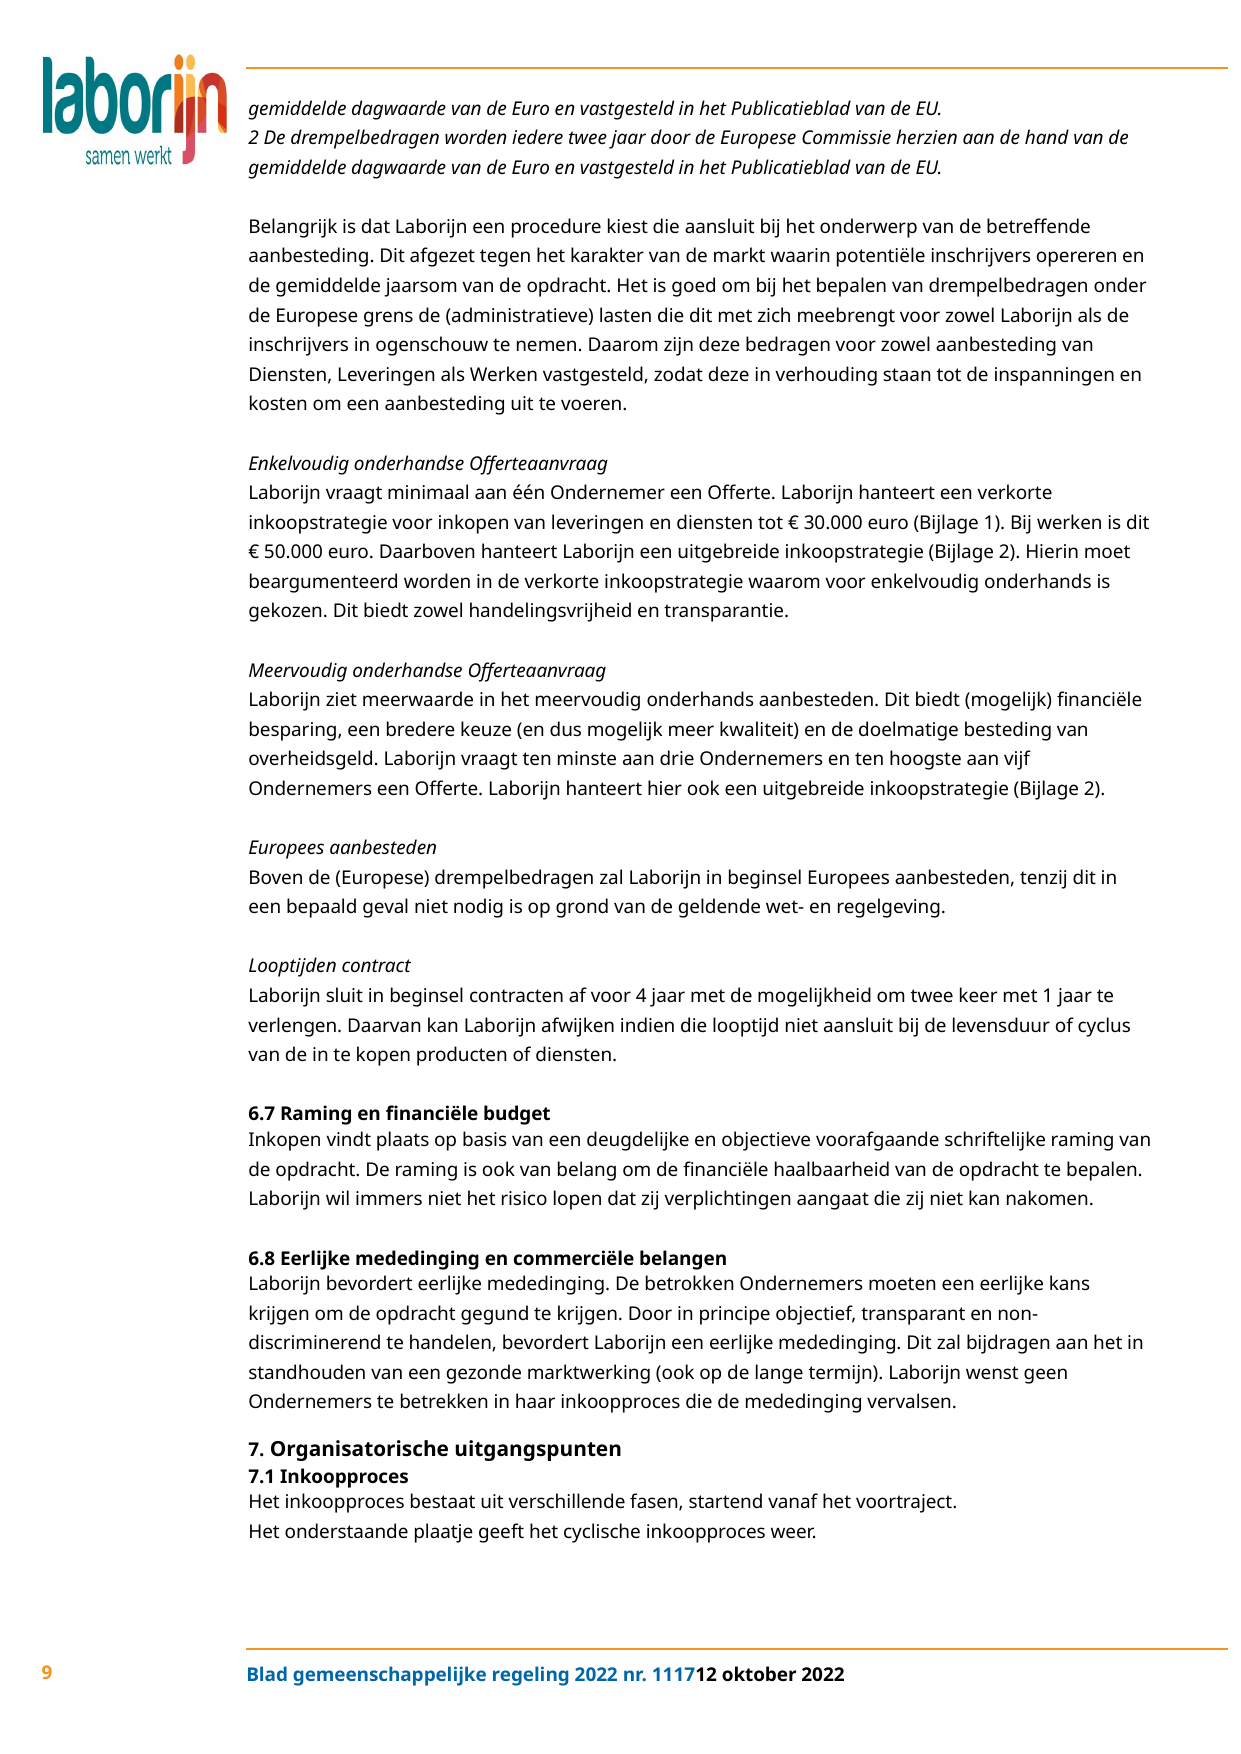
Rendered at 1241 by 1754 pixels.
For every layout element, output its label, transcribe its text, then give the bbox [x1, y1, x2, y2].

text Europees aanbesteden [248, 834, 1152, 860]
text Laborijn ziet meerwaarde in het meervoudig onderhands aanbesteden. Dit biedt (mogelijk) financiële besparing, een bredere keuze (en dus mogelijk meer kwaliteit) en de doelmatige besteding van overheidsgeld. Laborijn vraagt ten minste aan drie Ondernemers en ten hoogste aan vijf Ondernemers een Offerte. Laborijn hanteert hier ook een uitgebreide inkoopstrategie (Bijlage 2). [248, 686, 1152, 801]
text 2 De drempelbedragen worden iedere twee jaar door de Europese Commissie herzien aan de hand van de gemiddelde dagwaarde van de Euro en vastgesteld in het Publicatieblad van de EU. [248, 124, 1152, 180]
text 7. Organisatorische uitgangspunten [248, 1434, 1152, 1463]
text 7.1 Inkoopproces [248, 1463, 1152, 1488]
text Looptijden contract [248, 953, 1152, 978]
text Laborijn bevordert eerlijke mededinging. De betrokken Ondernemers moeten een eerlijke kans krijgen om de opdracht gegund te krijgen. Door in principe objectief, transparant en non-discriminerend te handelen, bevordert Laborijn een eerlijke mededinging. Dit zal bijdragen aan het in standhouden van een gezonde marktwerking (ook op de lange termijn). Laborijn wenst geen Ondernemers te betrekken in haar inkoopproces die de mededinging vervalsen. [248, 1270, 1152, 1414]
text Het inkoopproces bestaat uit verschillende fasen, startend vanaf het voortraject. [248, 1488, 1152, 1514]
text Laborijn sluit in beginsel contracten af voor 4 jaar met de mogelijkheid om twee keer met 1 jaar te verlengen. Daarvan kan Laborijn afwijken indien die looptijd niet aansluit bij de levensduur of cyclus van de in te kopen producten of diensten. [248, 982, 1152, 1067]
text Laborijn vraagt minimaal aan één Ondernemer een Offerte. Laborijn hanteert een verkorte inkoopstrategie voor inkopen van leveringen en diensten tot € 30.000 euro (Bijlage 1). Bij werken is dit € 50.000 euro. Daarboven hanteert Laborijn een uitgebreide inkoopstrategie (Bijlage 2). Hierin moet beargumenteerd worden in de verkorte inkoopstrategie waarom voor enkelvoudig onderhands is gekozen. Dit biedt zowel handelingsvrijheid en transparantie. [248, 479, 1152, 623]
text Enkelvoudig onderhandse Offerteaanvraag [248, 450, 1152, 476]
text Meervoudig onderhandse Offerteaanvraag [248, 657, 1152, 683]
text 6.7 Raming en financiële budget [248, 1101, 1152, 1126]
text Belangrijk is dat Laborijn een procedure kiest die aansluit bij het onderwerp van de betreffende aanbesteding. Dit afgezet tegen het karakter van de markt waarin potentiële inschrijvers opereren en de gemiddelde jaarsom van de opdracht. Het is goed om bij het bepalen van drempelbedragen onder de Europese grens de (administratieve) lasten die dit met zich meebrengt voor zowel Laborijn als de inschrijvers in ogenschouw te nemen. Daarom zijn deze bedragen voor zowel aanbesteding van Diensten, Leveringen als Werken vastgesteld, zodat deze in verhouding staan tot de inspanningen en kosten om een aanbesteding uit te voeren. [248, 213, 1152, 416]
text 6.8 Eerlijke mededinging en commerciële belangen [248, 1245, 1152, 1270]
text Boven de (Europese) drempelbedragen zal Laborijn in beginsel Europees aanbesteden, tenzij dit in een bepaald geval niet nodig is op grond van de geldende wet- en regelgeving. [248, 864, 1152, 919]
text Inkopen vindt plaats op basis van een deugdelijke en objectieve voorafgaande schriftelijke raming van de opdracht. De raming is ook van belang om de financiële haalbaarheid van de opdracht te bepalen. Laborijn wil immers niet het risico lopen dat zij verplichtingen aangaat die zij niet kan nakomen. [248, 1126, 1152, 1211]
picture [41, 47, 231, 172]
text gemiddelde dagwaarde van de Euro en vastgesteld in het Publicatieblad van de EU. [248, 95, 1152, 121]
text Het onderstaande plaatje geeft het cyclische inkoopproces weer. [248, 1518, 1152, 1544]
